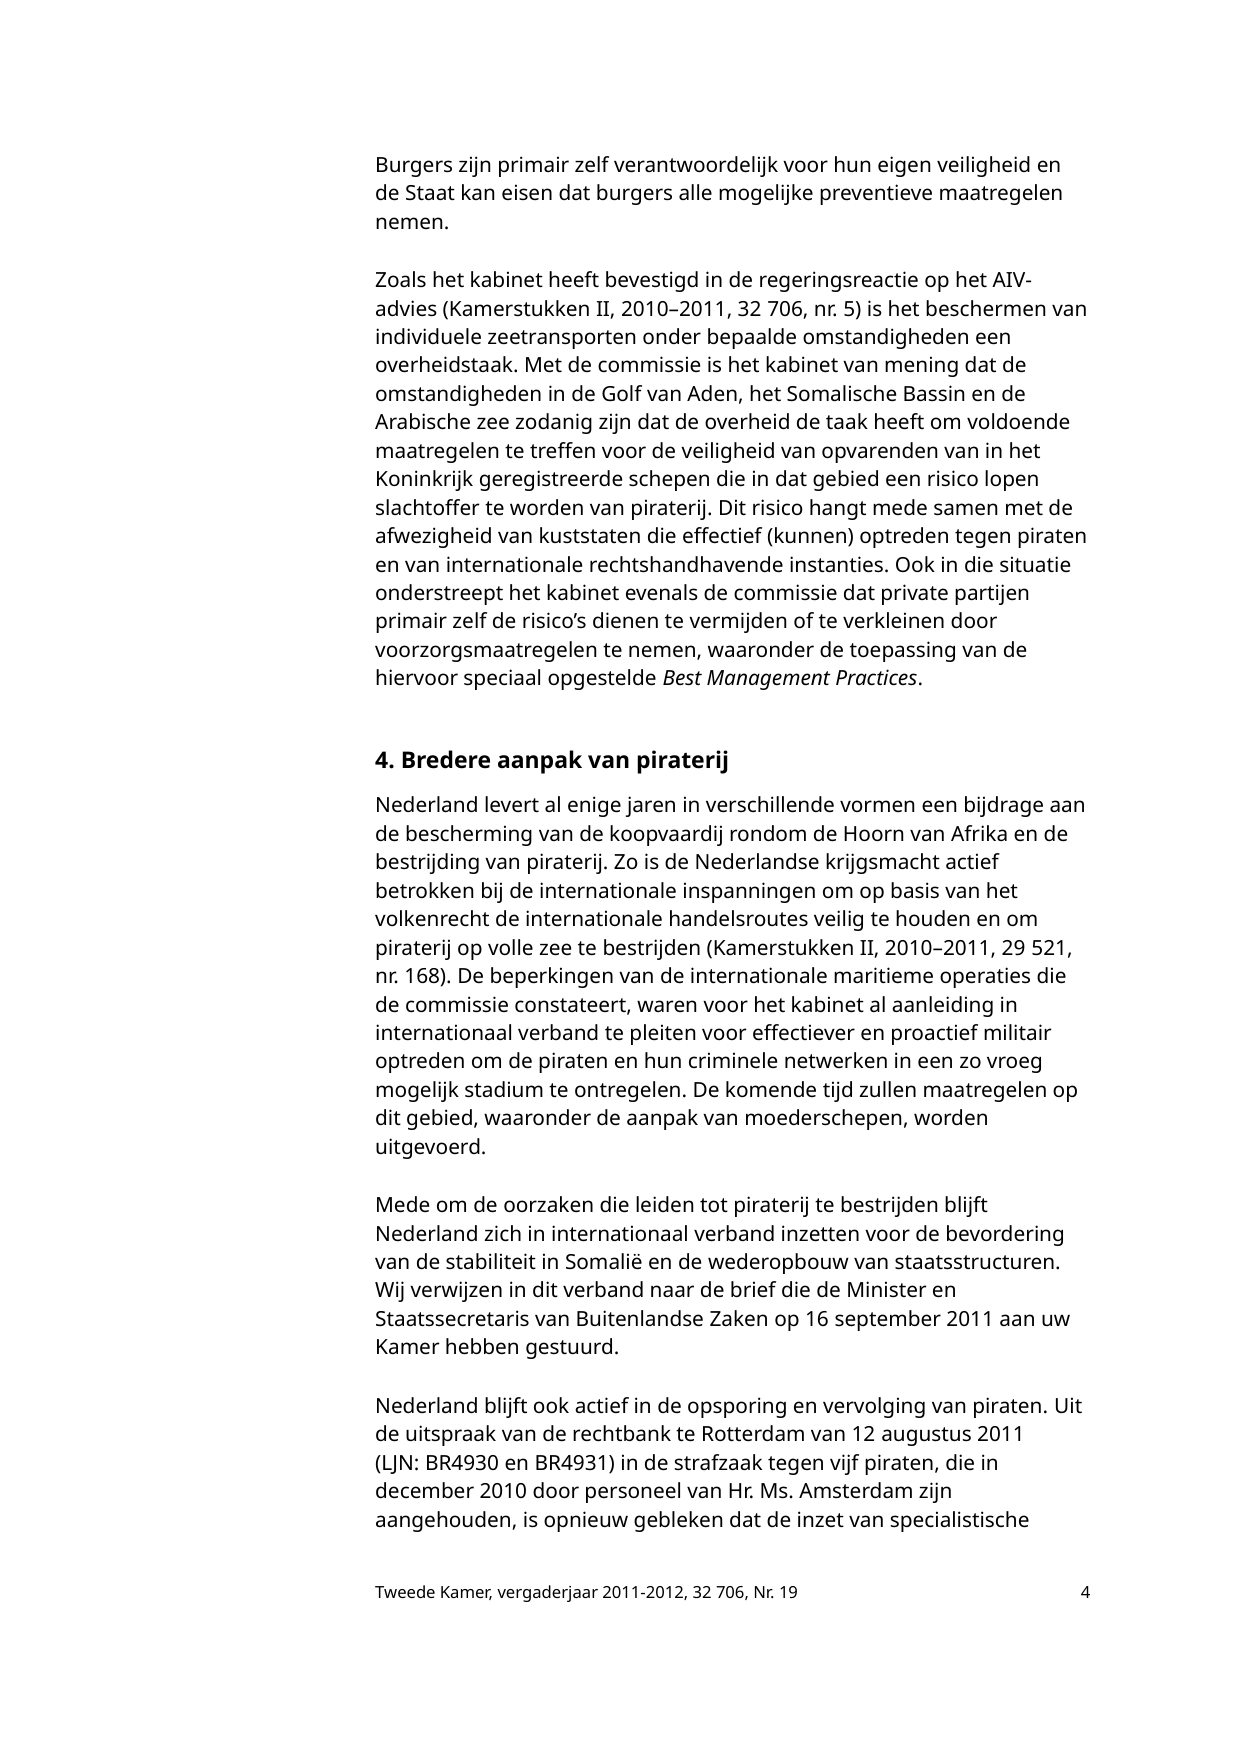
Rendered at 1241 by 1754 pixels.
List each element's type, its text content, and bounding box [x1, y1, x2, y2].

text Nederland levert al enige jaren in verschillende vormen een bijdrage aan de bescherming van de koopvaardij rondom de Hoorn van Afrika en de bestrijding van piraterij. Zo is de Nederlandse krijgsmacht actief betrokken bij de internationale inspanningen om op basis van het volkenrecht de internationale handelsroutes veilig te houden en om piraterij op volle zee te bestrijden (Kamerstukken II, 2010–2011, 29 521, nr. 168). De beperkingen van de internationale maritieme operaties die de commissie constateert, waren voor het kabinet al aanleiding in internationaal verband te pleiten voor effectiever en proactief militair optreden om de piraten en hun criminele netwerken in een zo vroeg mogelijk stadium te ontregelen. De komende tijd zullen maatregelen op dit gebied, waaronder de aanpak van moederschepen, worden uitgevoerd. [375, 791, 1090, 1160]
text Nederland blijft ook actief in de opsporing en vervolging van piraten. Uit de uitspraak van de rechtbank te Rotterdam van 12 augustus 2011 (LJN: BR4930 en BR4931) in de strafzaak tegen vijf piraten, die in december 2010 door personeel van Hr. Ms. Amsterdam zijn aangehouden, is opnieuw gebleken dat de inzet van specialistische [375, 1391, 1090, 1533]
subtitle 4. Bredere aanpak van piraterij [375, 744, 1090, 776]
text Burgers zijn primair zelf verantwoordelijk voor hun eigen veiligheid en de Staat kan eisen dat burgers alle mogelijke preventieve maatregelen nemen. [375, 150, 1090, 235]
text Mede om de oorzaken die leiden tot piraterij te bestrijden blijft Nederland zich in internationaal verband inzetten voor de bevordering van de stabiliteit in Somalië en de wederopbouw van staatsstructuren. Wij verwijzen in dit verband naar de brief die de Minister en Staatssecretaris van Buitenlandse Zaken op 16 september 2011 aan uw Kamer hebben gestuurd. [375, 1190, 1090, 1361]
text Zoals het kabinet heeft bevestigd in de regeringsreactie op het AIV-advies (Kamerstukken II, 2010–2011, 32 706, nr. 5) is het beschermen van individuele zeetransporten onder bepaalde omstandigheden een overheidstaak. Met de commissie is het kabinet van mening dat de omstandigheden in de Golf van Aden, het Somalische Bassin en de Arabische zee zodanig zijn dat de overheid de taak heeft om voldoende maatregelen te treffen voor de veiligheid van opvarenden van in het Koninkrijk geregistreerde schepen die in dat gebied een risico lopen slachtoffer te worden van piraterij. Dit risico hangt mede samen met de afwezigheid van kuststaten die effectief (kunnen) optreden tegen piraten en van internationale rechtshandhavende instanties. Ook in die situatie onderstreept het kabinet evenals de commissie dat private partijen primair zelf de risico’s dienen te vermijden of te verkleinen door voorzorgsmaatregelen te nemen, waaronder de toepassing van de hiervoor speciaal opgestelde Best Management Practices. [375, 265, 1090, 692]
